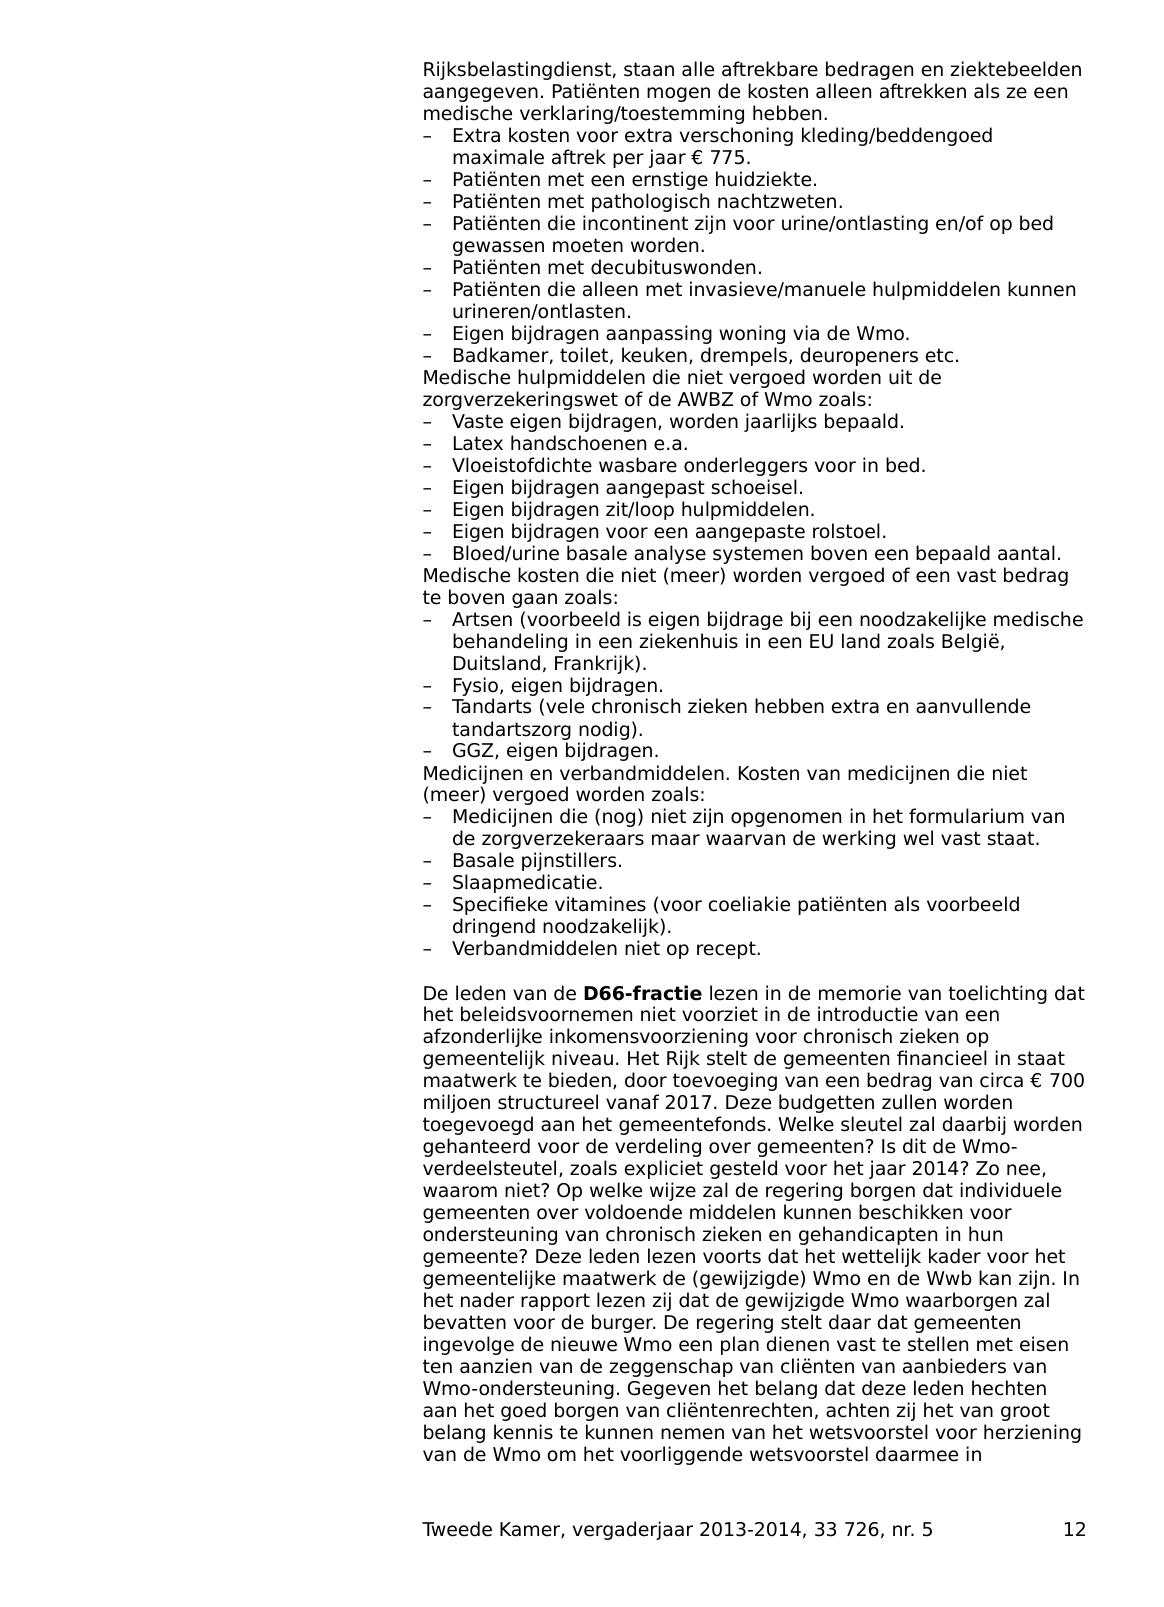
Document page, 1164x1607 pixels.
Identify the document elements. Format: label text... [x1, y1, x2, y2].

text – Eigen bijdragen zit/loop hulpmiddelen. [422, 499, 1087, 521]
text – Vaste eigen bijdragen, worden jaarlijks bepaald. [422, 411, 1087, 433]
text – Extra kosten voor extra verschoning kleding/beddengoed maximale aftrek per jaar € 775. [422, 125, 1087, 169]
text – Verbandmiddelen niet op recept. [422, 938, 1087, 960]
text – Patiënten die incontinent zijn voor urine/ontlasting en/of op bed gewassen moeten worden. [422, 213, 1087, 257]
text – Fysio, eigen bijdragen. [422, 674, 1087, 696]
text Rijksbelastingdienst, staan alle aftrekbare bedragen en ziektebeelden aangegeven. Patiënten mogen de kosten alleen aftrekken als ze een medische verklaring/toestemming hebben. [422, 59, 1087, 125]
text – Basale pijnstillers. [422, 850, 1087, 872]
text – Patiënten die alleen met invasieve/manuele hulpmiddelen kunnen urineren/ontlasten. [422, 279, 1087, 323]
text Medische kosten die niet (meer) worden vergoed of een vast bedrag te boven gaan zoals: [422, 564, 1087, 608]
text – Artsen (voorbeeld is eigen bijdrage bij een noodzakelijke medische behandeling in een ziekenhuis in een EU land zoals België, Duitsland, Frankrijk). [422, 608, 1087, 674]
text – Bloed/urine basale analyse systemen boven een bepaald aantal. [422, 543, 1087, 564]
text – Medicijnen die (nog) niet zijn opgenomen in het formularium van de zorgverzekeraars maar waarvan de werking wel vast staat. [422, 806, 1087, 850]
text Medicijnen en verbandmiddelen. Kosten van medicijnen die niet (meer) vergoed worden zoals: [422, 762, 1087, 806]
text Medische hulpmiddelen die niet vergoed worden uit de zorgverzekeringswet of de AWBZ of Wmo zoals: [422, 367, 1087, 411]
text – Tandarts (vele chronisch zieken hebben extra en aanvullende tandartszorg nodig). [422, 696, 1087, 740]
text – Slaapmedicatie. [422, 872, 1087, 894]
text – Vloeistofdichte wasbare onderleggers voor in bed. [422, 455, 1087, 477]
text – Latex handschoenen e.a. [422, 433, 1087, 455]
text – Patiënten met decubituswonden. [422, 257, 1087, 279]
text – Patiënten met een ernstige huidziekte. [422, 169, 1087, 191]
text – Specifieke vitamines (voor coeliakie patiënten als voorbeeld dringend noodzakelijk). [422, 894, 1087, 938]
text – Patiënten met pathologisch nachtzweten. [422, 191, 1087, 213]
text De leden van de D66-fractie lezen in de memorie van toelichting dat het beleidsvoornemen niet voorziet in de introductie van een afzonderlijke inkomensvoorziening voor chronisch zieken op gemeentelijk niveau. Het Rijk stelt de gemeenten financieel in staat maatwerk te bieden, door toevoeging van een bedrag van circa € 700 miljoen structureel vanaf 2017. Deze budgetten zullen worden toegevoegd aan het gemeentefonds. Welke sleutel zal daarbij worden gehanteerd voor de verdeling over gemeenten? Is dit de Wmo-verdeelsteutel, zoals expliciet gesteld voor het jaar 2014? Zo nee, waarom niet? Op welke wijze zal de regering borgen dat individuele gemeenten over voldoende middelen kunnen beschikken voor ondersteuning van chronisch zieken en gehandicapten in hun gemeente? Deze leden lezen voorts dat het wettelijk kader voor het gemeentelijke maatwerk de (gewijzigde) Wmo en de Wwb kan zijn. In het nader rapport lezen zij dat de gewijzigde Wmo waarborgen zal bevatten voor de burger. De regering stelt daar dat gemeenten ingevolge de nieuwe Wmo een plan dienen vast te stellen met eisen ten aanzien van de zeggenschap van cliënten van aanbieders van Wmo-ondersteuning. Gegeven het belang dat deze leden hechten aan het goed borgen van cliëntenrechten, achten zij het van groot belang kennis te kunnen nemen van het wetsvoorstel voor herziening van de Wmo om het voorliggende wetsvoorstel daarmee in [422, 982, 1087, 1466]
text – Eigen bijdragen voor een aangepaste rolstoel. [422, 521, 1087, 543]
text – Eigen bijdragen aanpassing woning via de Wmo. [422, 323, 1087, 345]
text – GGZ, eigen bijdragen. [422, 740, 1087, 762]
text – Badkamer, toilet, keuken, drempels, deuropeners etc. [422, 345, 1087, 367]
text – Eigen bijdragen aangepast schoeisel. [422, 477, 1087, 499]
